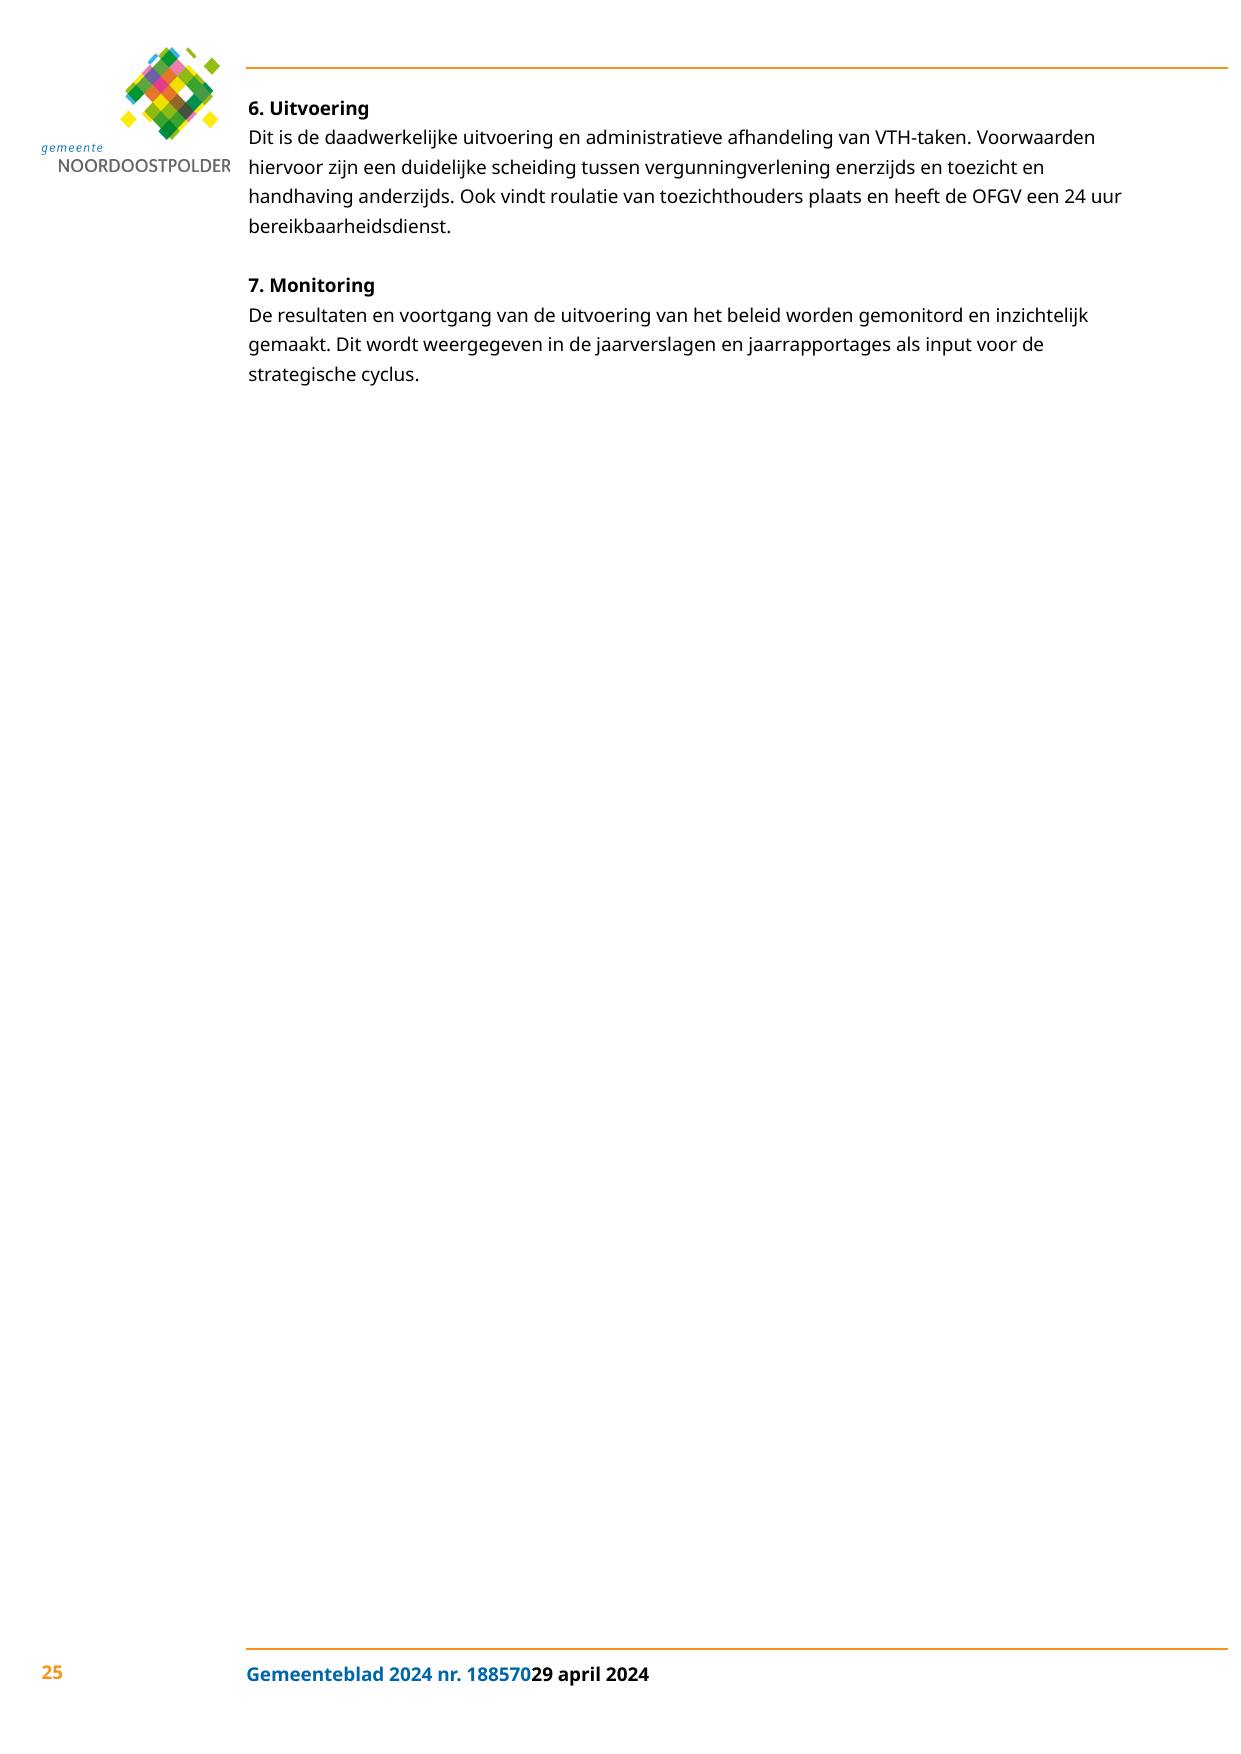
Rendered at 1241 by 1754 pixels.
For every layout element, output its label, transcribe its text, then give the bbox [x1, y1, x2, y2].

text Dit is de daadwerkelijke uitvoering en administratieve afhandeling van VTH-taken. Voorwaarden hiervoor zijn een duidelijke scheiding tussen vergunningverlening enerzijds en toezicht en handhaving anderzijds. Ook vindt roulatie van toezichthouders plaats en heeft de OFGV een 24 uur bereikbaarheidsdienst. [248, 124, 1152, 239]
text De resultaten en voortgang van de uitvoering van het beleid worden gemonitord en inzichtelijk gemaakt. Dit wordt weergegeven in de jaarverslagen en jaarrapportages als input voor de strategische cyclus. [248, 302, 1152, 387]
picture [41, 47, 231, 172]
text 6. Uitvoering [248, 95, 1152, 121]
text 7. Monitoring [248, 272, 1152, 298]
